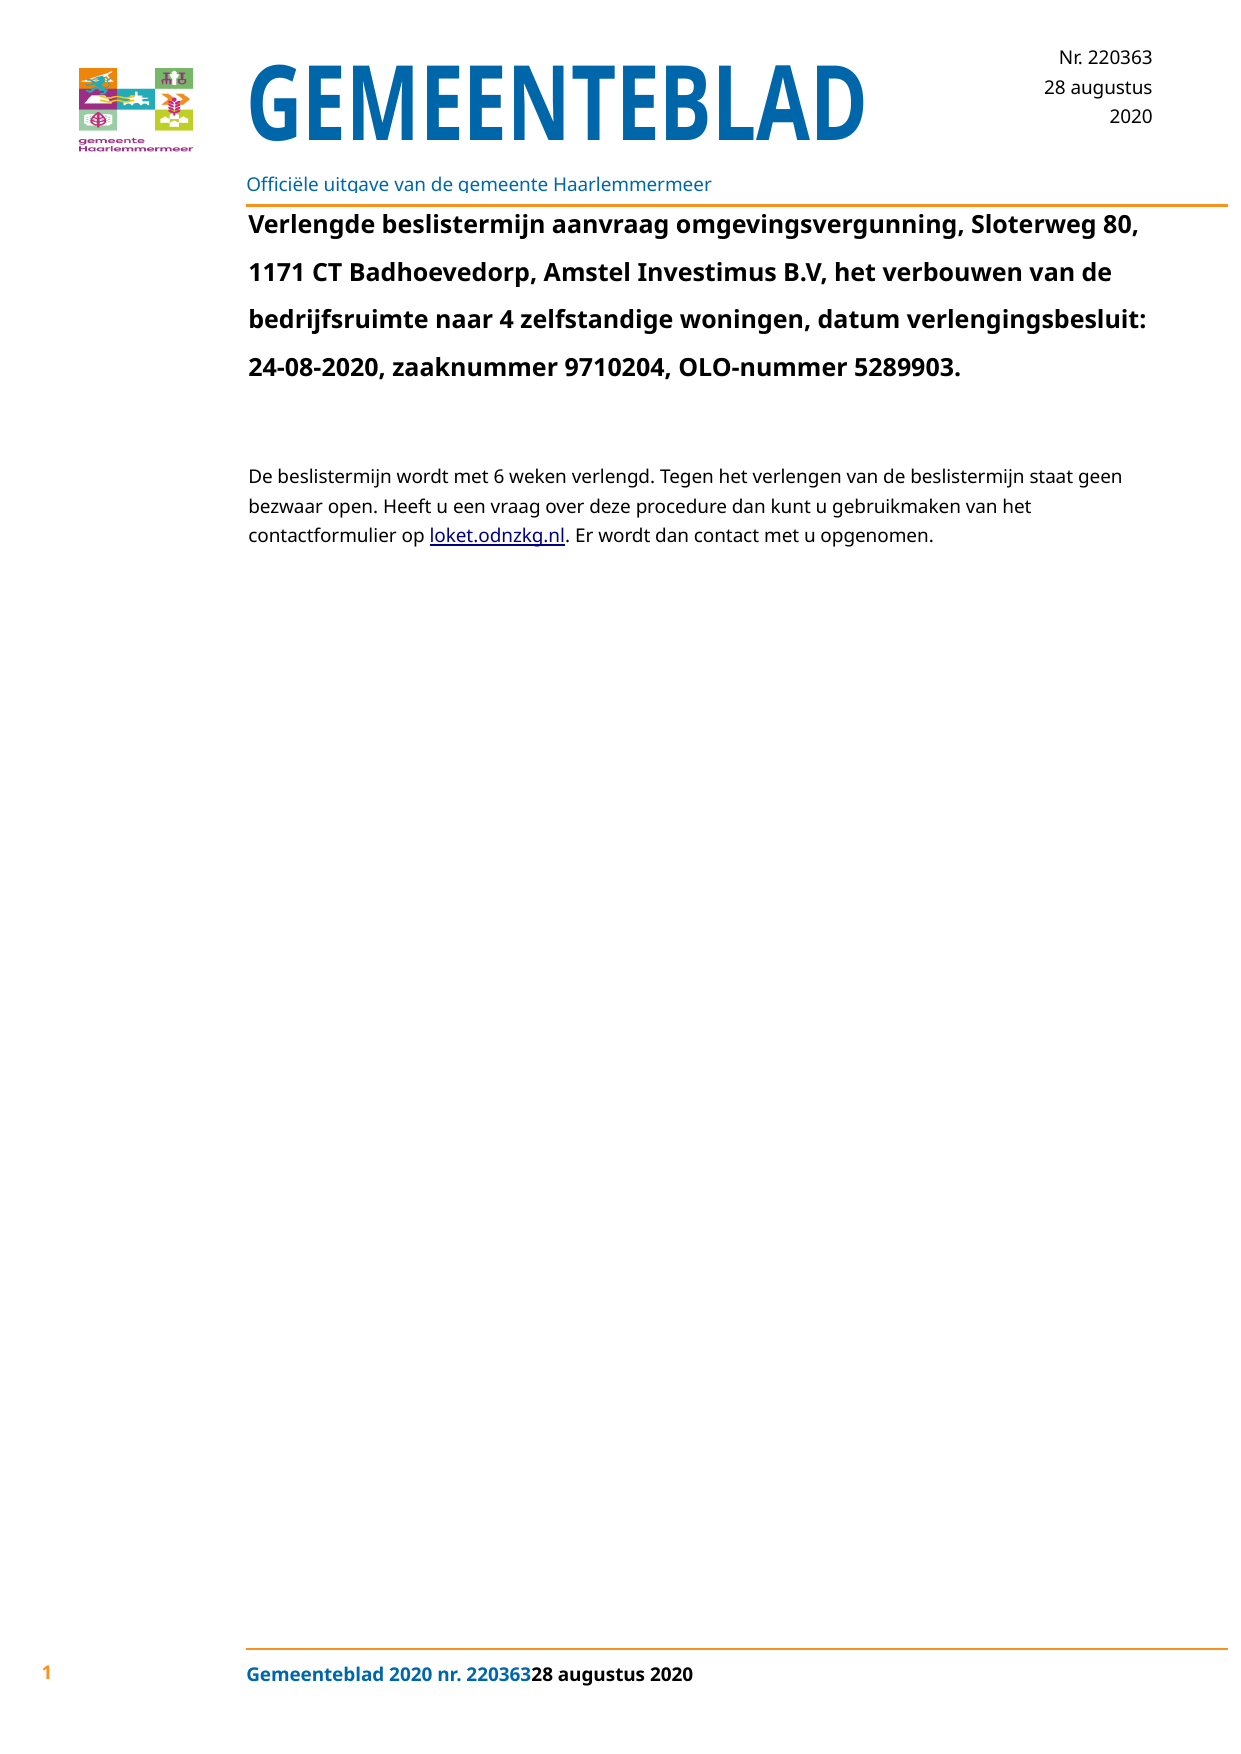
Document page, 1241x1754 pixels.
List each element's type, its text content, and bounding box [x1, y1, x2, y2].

text De beslistermijn wordt met 6 weken verlengd. Tegen het verlengen van de beslistermijn staat geen bezwaar open. Heeft u een vraag over deze procedure dan kunt u gebruikmaken van het contactformulier op loket.odnzkg.nl. Er wordt dan contact met u opgenomen. [248, 463, 1152, 548]
text Verlengde beslistermijn aanvraag omgevingsvergunning, Sloterweg 80, 1171 CT Badhoevedorp, Amstel Investimus B.V, het verbouwen van de bedrijfsruimte naar 4 zelfstandige woningen, datum verlengingsbesluit: 24-08-2020, zaaknummer 9710204, OLO-nummer 5289903. [248, 207, 1152, 384]
picture [41, 47, 231, 172]
